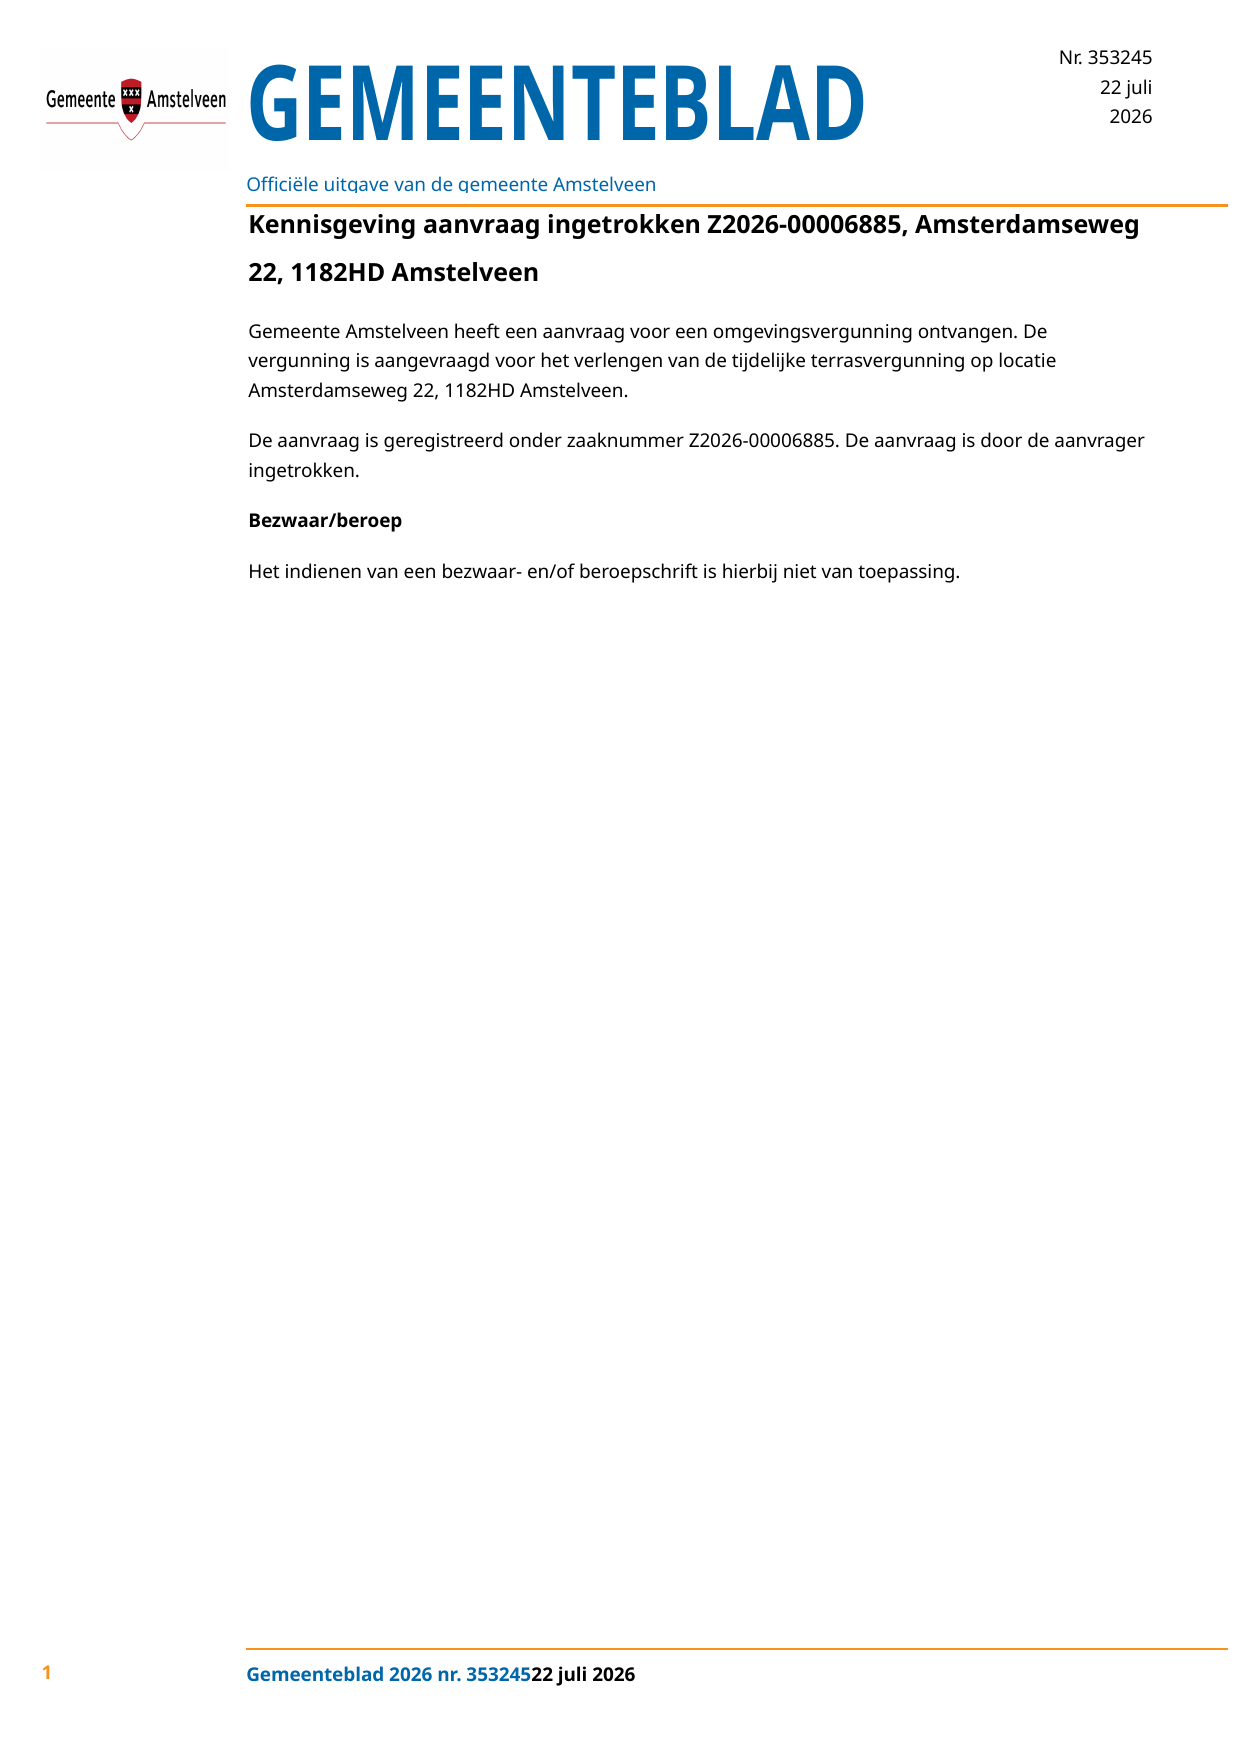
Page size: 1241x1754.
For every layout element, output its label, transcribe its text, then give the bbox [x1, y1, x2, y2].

text Bezwaar/beroep [248, 507, 1152, 533]
text Gemeente Amstelveen heeft een aanvraag voor een omgevingsvergunning ontvangen. De vergunning is aangevraagd voor het verlengen van de tijdelijke terrasvergunning op locatie Amsterdamseweg 22, 1182HD Amstelveen. [248, 318, 1152, 403]
text Kennisgeving aanvraag ingetrokken Z2026-00006885, Amsterdamseweg 22, 1182HD Amstelveen [248, 207, 1152, 288]
picture [41, 47, 231, 172]
text Het indienen van een bezwaar- en/of beroepschrift is hierbij niet van toepassing. [248, 558, 1152, 584]
text De aanvraag is geregistreerd onder zaaknummer Z2026-00006885. De aanvraag is door de aanvrager ingetrokken. [248, 427, 1152, 483]
